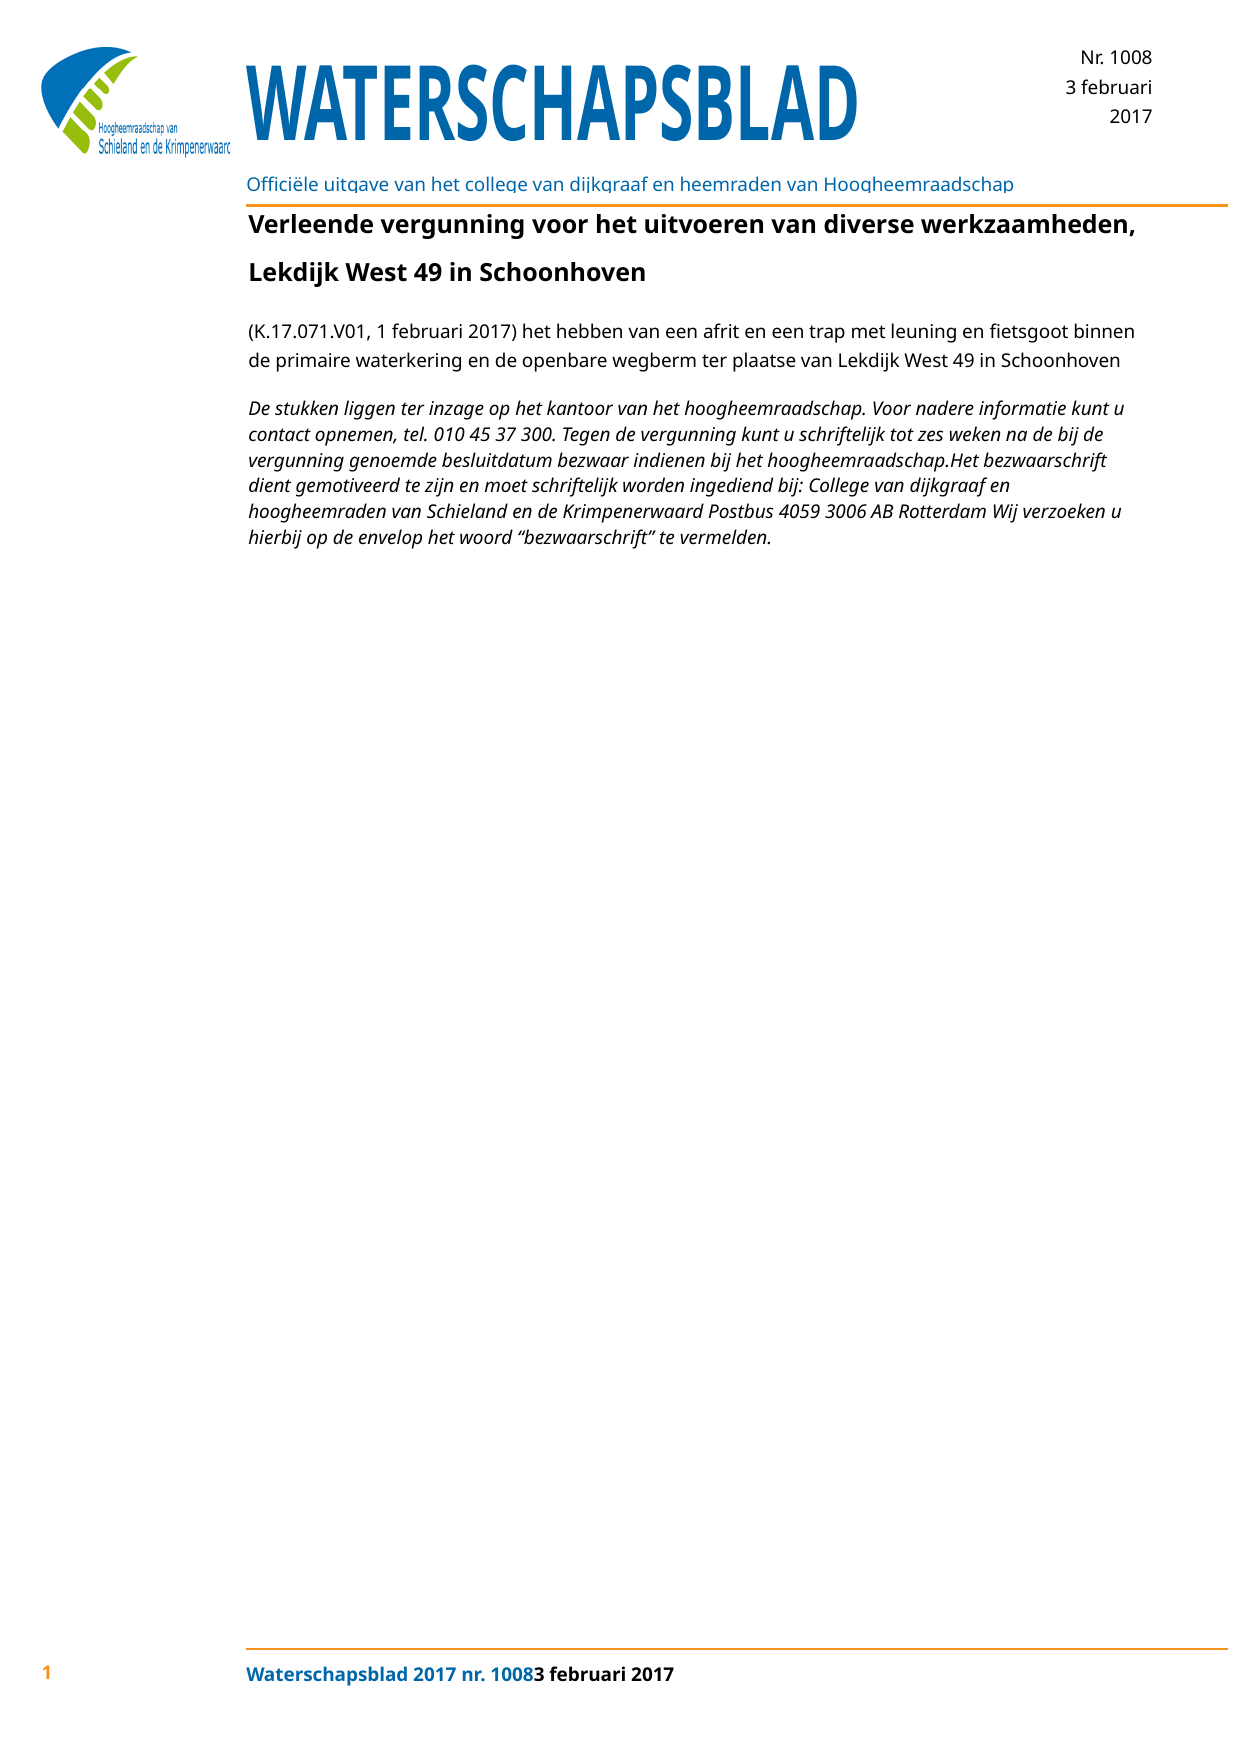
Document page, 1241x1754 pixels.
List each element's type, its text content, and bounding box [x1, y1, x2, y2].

picture [41, 47, 231, 172]
text (K.17.071.V01, 1 februari 2017) het hebben van een afrit en een trap met leuning en fietsgoot binnen de primaire waterkering en de openbare wegberm ter plaatse van Lekdijk West 49 in Schoonhoven [248, 318, 1152, 373]
text De stukken liggen ter inzage op het kantoor van het hoogheemraadschap. Voor nadere informatie kunt u contact opnemen, tel. 010 45 37 300. Tegen de vergunning kunt u schriftelijk tot zes weken na de bij de vergunning genoemde besluitdatum bezwaar indienen bij het hoogheemraadschap.Het bezwaarschrift dient gemotiveerd te zijn en moet schriftelijk worden ingediend bij: College van dijkgraaf en hoogheemraden van Schieland en de Krimpenerwaard Postbus 4059 3006 AB Rotterdam Wij verzoeken u hierbij op de envelop het woord “bezwaarschrift” te vermelden. [248, 395, 1152, 550]
text Verleende vergunning voor het uitvoeren van diverse werkzaamheden, Lekdijk West 49 in Schoonhoven [248, 207, 1152, 288]
